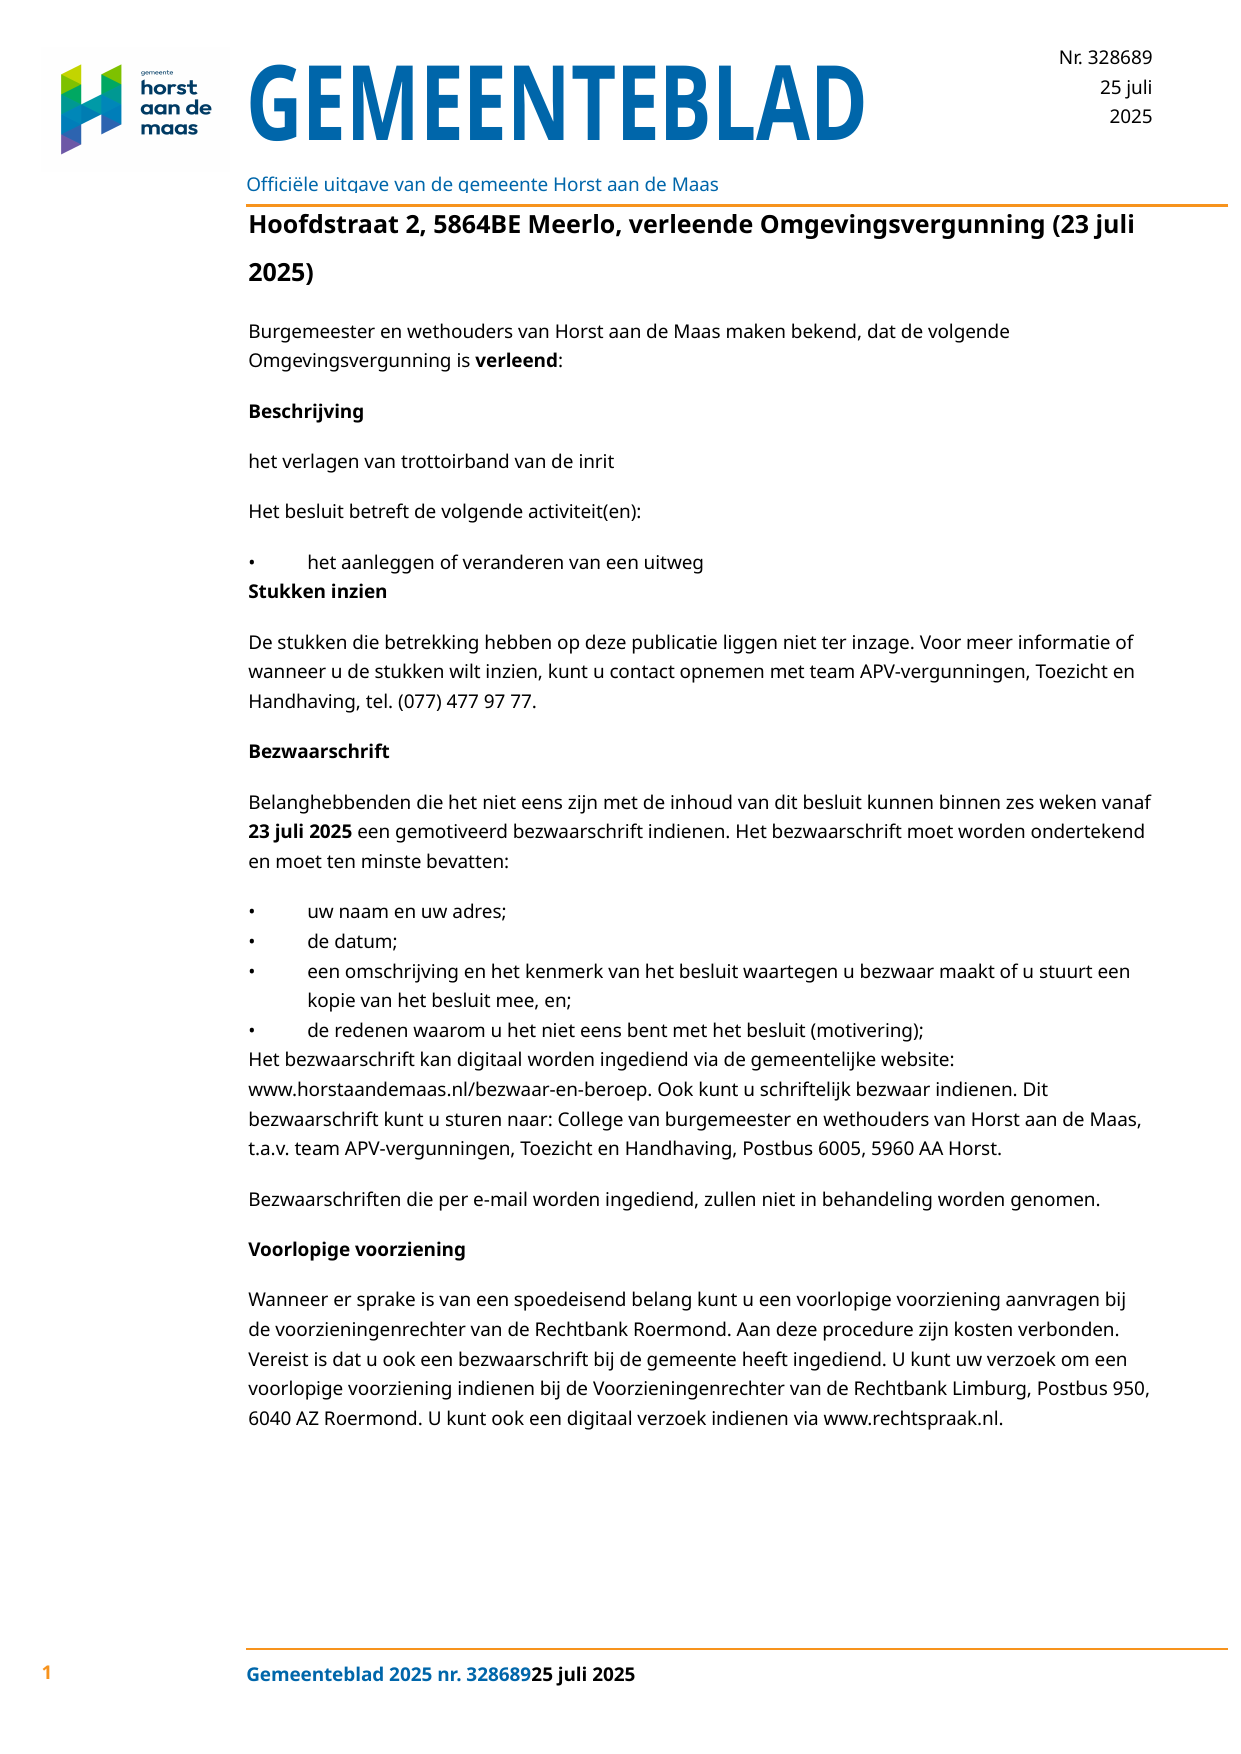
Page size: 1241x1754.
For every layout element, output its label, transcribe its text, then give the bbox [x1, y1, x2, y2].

text Het besluit betreft de volgende activiteit(en): [248, 499, 1152, 524]
text Beschrijving [248, 398, 1152, 424]
text De stukken die betrekking hebben op deze publicatie liggen niet ter inzage. Voor meer informatie of wanneer u de stukken wilt inzien, kunt u contact opnemen met team APV-vergunningen, Toezicht en Handhaving, tel. (077) 477 97 77. [248, 629, 1152, 714]
text Hoofdstraat 2, 5864BE Meerlo, verleende Omgevingsvergunning (23 juli 2025) [248, 207, 1152, 288]
text Bezwaarschrift [248, 739, 1152, 764]
list het aanleggen of veranderen van een uitweg [248, 549, 1152, 575]
list uw naam en uw adres; [248, 899, 1152, 924]
list de redenen waarom u het niet eens bent met het besluit (motivering); [248, 1017, 1152, 1043]
text Burgemeester en wethouders van Horst aan de Maas maken bekend, dat de volgende Omgevingsvergunning is verleend: [248, 318, 1152, 373]
text Stukken inzien [248, 579, 1152, 604]
text Voorlopige voorziening [248, 1236, 1152, 1262]
text Belanghebbenden die het niet eens zijn met de inhoud van dit besluit kunnen binnen zes weken vanaf 23 juli 2025 een gemotiveerd bezwaarschrift indienen. Het bezwaarschrift moet worden ondertekend en moet ten minste bevatten: [248, 789, 1152, 874]
picture [41, 47, 231, 172]
list een omschrijving en het kenmerk van het besluit waartegen u bezwaar maakt of u stuurt een kopie van het besluit mee, en; [248, 958, 1152, 1013]
text het verlagen van trottoirband van de inrit [248, 448, 1152, 474]
text Bezwaarschriften die per e-mail worden ingediend, zullen niet in behandeling worden genomen. [248, 1186, 1152, 1212]
list de datum; [248, 928, 1152, 954]
text Het bezwaarschrift kan digitaal worden ingediend via de gemeentelijke website: www.horstaandemaas.nl/bezwaar-en-beroep. Ook kunt u schriftelijk bezwaar indienen. Dit bezwaarschrift kunt u sturen naar: College van burgemeester en wethouders van Horst aan de Maas, t.a.v. team APV-vergunningen, Toezicht en Handhaving, Postbus 6005, 5960 AA Horst. [248, 1047, 1152, 1161]
text Wanneer er sprake is van een spoedeisend belang kunt u een voorlopige voorziening aanvragen bij de voorzieningenrechter van de Rechtbank Roermond. Aan deze procedure zijn kosten verbonden. Vereist is dat u ook een bezwaarschrift bij de gemeente heeft ingediend. U kunt uw verzoek om een voorlopige voorziening indienen bij de Voorzieningenrechter van de Rechtbank Limburg, Postbus 950, 6040 AZ Roermond. U kunt ook een digitaal verzoek indienen via www.rechtspraak.nl. [248, 1287, 1152, 1431]
